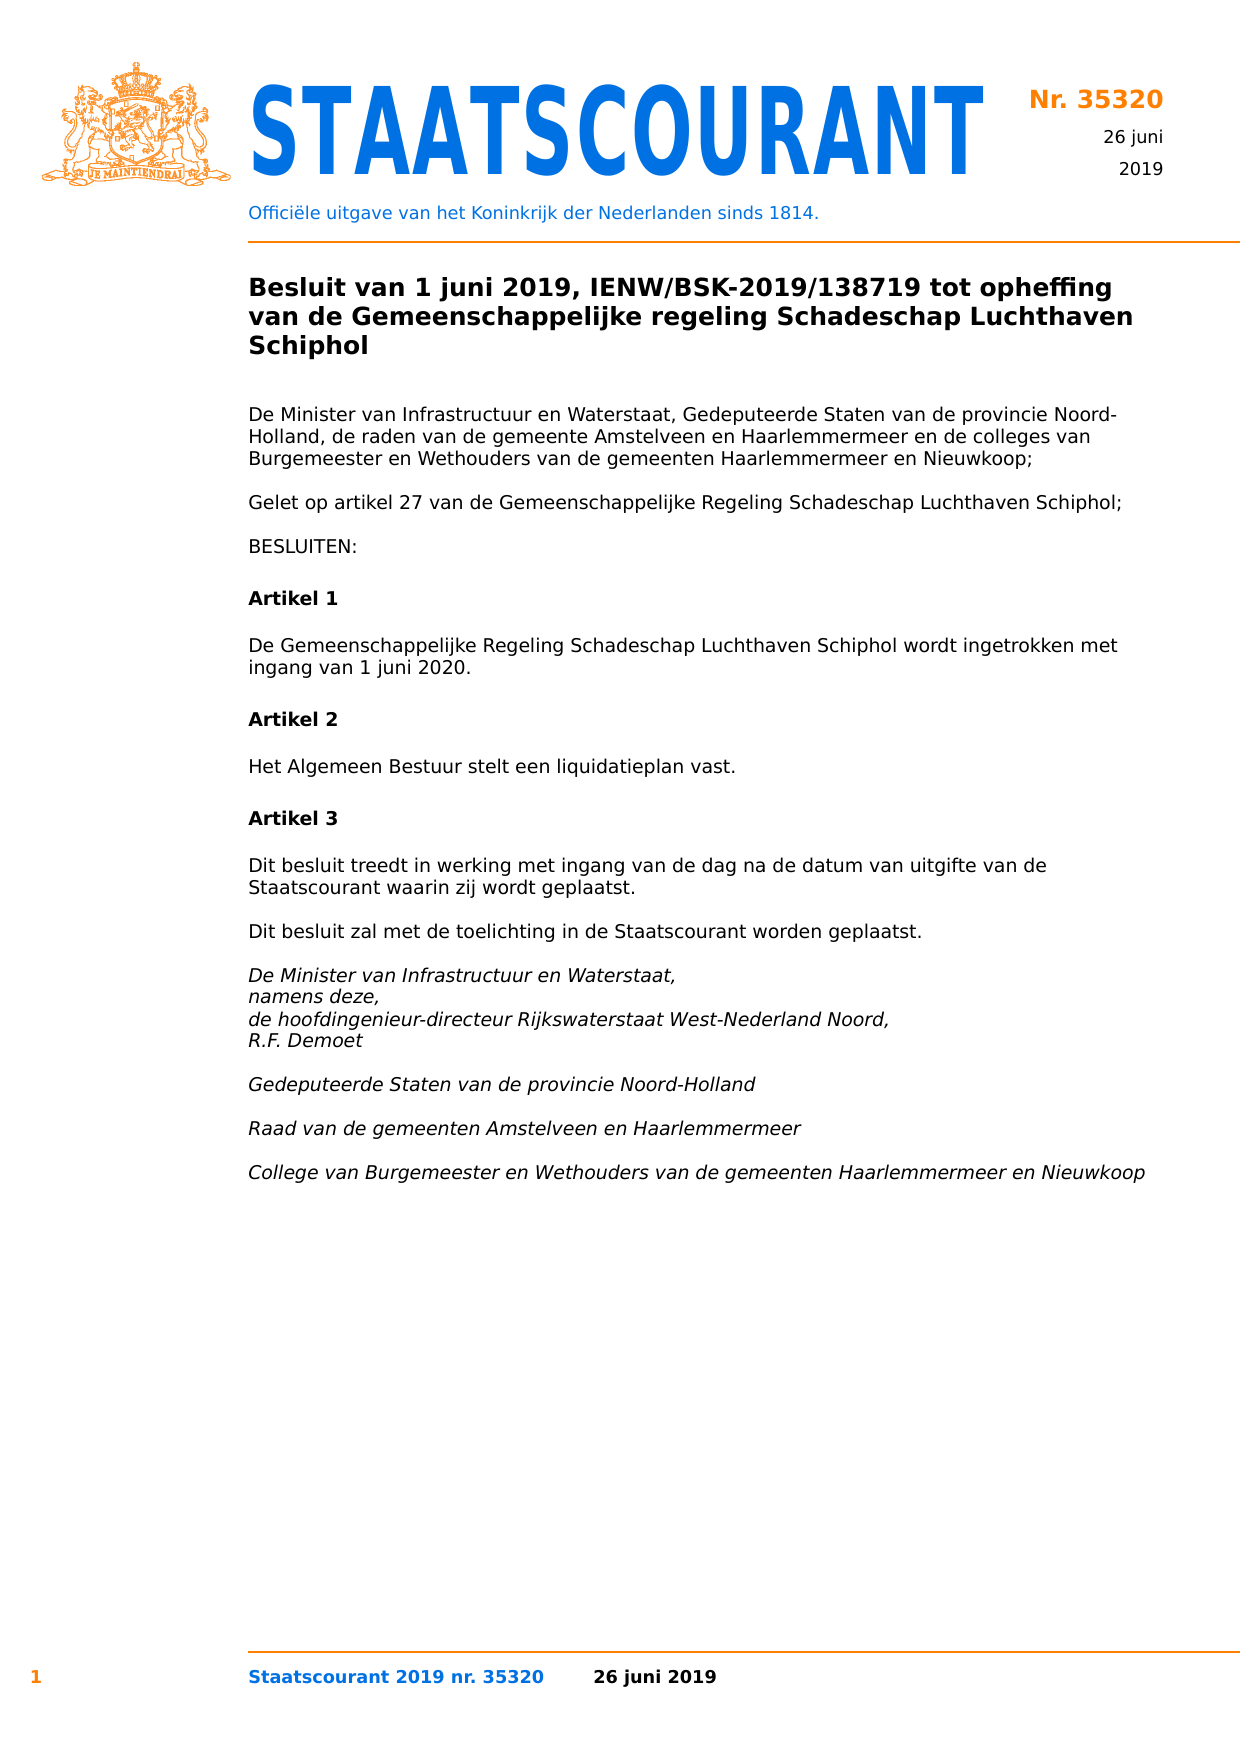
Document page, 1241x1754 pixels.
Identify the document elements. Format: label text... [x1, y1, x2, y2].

table_header [25, 62, 248, 241]
text Dit besluit treedt in werking met ingang van de dag na de datum van uitgifte van de Staatscourant waarin zij wordt geplaatst. [248, 855, 1163, 899]
text Raad van de gemeenten Amstelveen en Haarlemmermeer [248, 1118, 1163, 1140]
text Gedeputeerde Staten van de provincie Noord-Holland [248, 1074, 1163, 1096]
text De Minister van Infrastructuur en Waterstaat, Gedeputeerde Staten van de provincie Noord-Holland, de raden van de gemeente Amstelveen en Haarlemmermeer en de colleges van Burgemeester en Wethouders van de gemeenten Haarlemmermeer en Nieuwkoop; [248, 404, 1163, 470]
text De Gemeenschappelijke Regeling Schadeschap Luchthaven Schiphol wordt ingetrokken met ingang van 1 juni 2020. [248, 635, 1163, 679]
text Gelet op artikel 27 van de Gemeenschappelijke Regeling Schadeschap Luchthaven Schiphol; [248, 492, 1163, 514]
subtitle Besluit van 1 juni 2019, IENW/BSK-2019/138719 tot opheffing van de Gemeenschappelijke regeling Schadeschap Luchthaven Schiphol [248, 273, 1163, 361]
text De Minister van Infrastructuur en Waterstaat, namens deze, de hoofdingenieur-directeur Rijkswaterstaat West-Nederland Noord, R.F. Demoet [248, 964, 1163, 1052]
text Het Algemeen Bestuur stelt een liquidatieplan vast. [248, 756, 1163, 778]
picture [41, 62, 231, 186]
table_cell 26 juni [998, 121, 1240, 153]
table_cell Officiële uitgave van het Koninkrijk der Nederlanden sinds 1814. [248, 203, 1240, 241]
table_header STAATSCOURANT [248, 62, 998, 203]
subtitle Artikel 3 [248, 808, 1163, 830]
text Dit besluit zal met de toelichting in de Staatscourant worden geplaatst. [248, 921, 1163, 943]
subtitle Artikel 2 [248, 709, 1163, 731]
text BESLUITEN: [248, 536, 1163, 558]
table_cell 2019 [998, 153, 1240, 203]
subtitle Artikel 1 [248, 588, 1163, 610]
text College van Burgemeester en Wethouders van de gemeenten Haarlemmermeer en Nieuwkoop [248, 1162, 1163, 1184]
table_header Nr. 35320 [998, 62, 1240, 121]
